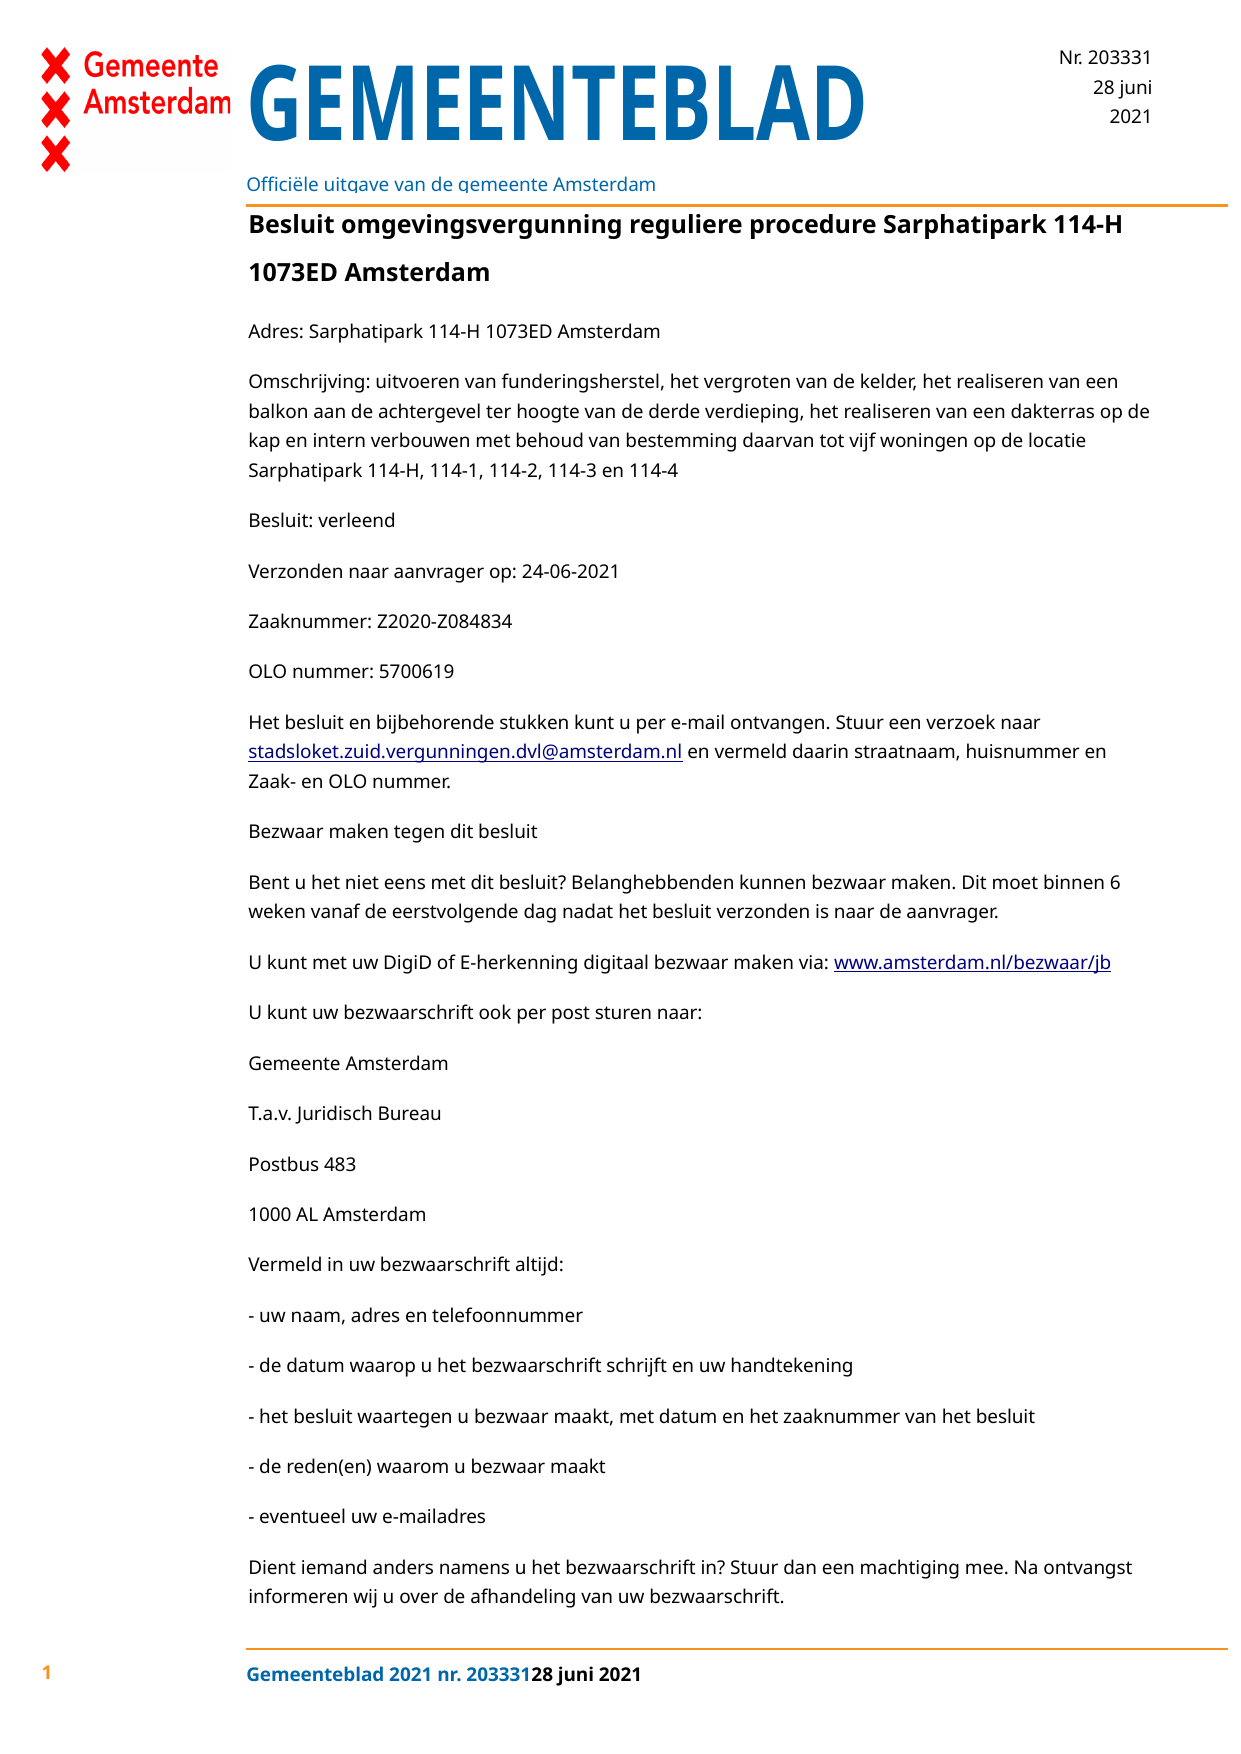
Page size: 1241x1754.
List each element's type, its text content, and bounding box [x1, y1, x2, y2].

text T.a.v. Juridisch Bureau [248, 1100, 1152, 1126]
text - eventueel uw e-mailadres [248, 1504, 1152, 1529]
text Vermeld in uw bezwaarschrift altijd: [248, 1252, 1152, 1277]
text Besluit: verleend [248, 507, 1152, 533]
text U kunt uw bezwaarschrift ook per post sturen naar: [248, 999, 1152, 1025]
text - uw naam, adres en telefoonnummer [248, 1302, 1152, 1328]
text Adres: Sarphatipark 114-H 1073ED Amsterdam [248, 318, 1152, 344]
text U kunt met uw DigiD of E-herkenning digitaal bezwaar maken via: www.amsterdam.nl/bezwaar/jb [248, 949, 1152, 975]
text Gemeente Amsterdam [248, 1050, 1152, 1076]
text - de reden(en) waarom u bezwaar maakt [248, 1453, 1152, 1479]
text OLO nummer: 5700619 [248, 659, 1152, 684]
text - het besluit waartegen u bezwaar maakt, met datum en het zaaknummer van het besluit [248, 1403, 1152, 1429]
text - de datum waarop u het bezwaarschrift schrijft en uw handtekening [248, 1352, 1152, 1378]
text Verzonden naar aanvrager op: 24-06-2021 [248, 558, 1152, 584]
text Postbus 483 [248, 1151, 1152, 1177]
text Besluit omgevingsvergunning reguliere procedure Sarphatipark 114-H 1073ED Amsterdam [248, 207, 1152, 288]
text Bent u het niet eens met dit besluit? Belanghebbenden kunnen bezwaar maken. Dit moet binnen 6 weken vanaf de eerstvolgende dag nadat het besluit verzonden is naar de aanvrager. [248, 869, 1152, 924]
text Omschrijving: uitvoeren van funderingsherstel, het vergroten van de kelder, het realiseren van een balkon aan de achtergevel ter hoogte van de derde verdieping, het realiseren van een dakterras op de kap en intern verbouwen met behoud van bestemming daarvan tot vijf woningen op de locatie Sarphatipark 114-H, 114-1, 114-2, 114-3 en 114-4 [248, 368, 1152, 483]
text 1000 AL Amsterdam [248, 1201, 1152, 1227]
text Het besluit en bijbehorende stukken kunt u per e-mail ontvangen. Stuur een verzoek naar stadsloket.zuid.vergunningen.dvl@amsterdam.nl en vermeld daarin straatnaam, huisnummer en Zaak- en OLO nummer. [248, 709, 1152, 794]
text Zaaknummer: Z2020-Z084834 [248, 608, 1152, 634]
picture [41, 47, 231, 172]
text Bezwaar maken tegen dit besluit [248, 819, 1152, 844]
text Dient iemand anders namens u het bezwaarschrift in? Stuur dan een machtiging mee. Na ontvangst informeren wij u over de afhandeling van uw bezwaarschrift. [248, 1554, 1152, 1609]
